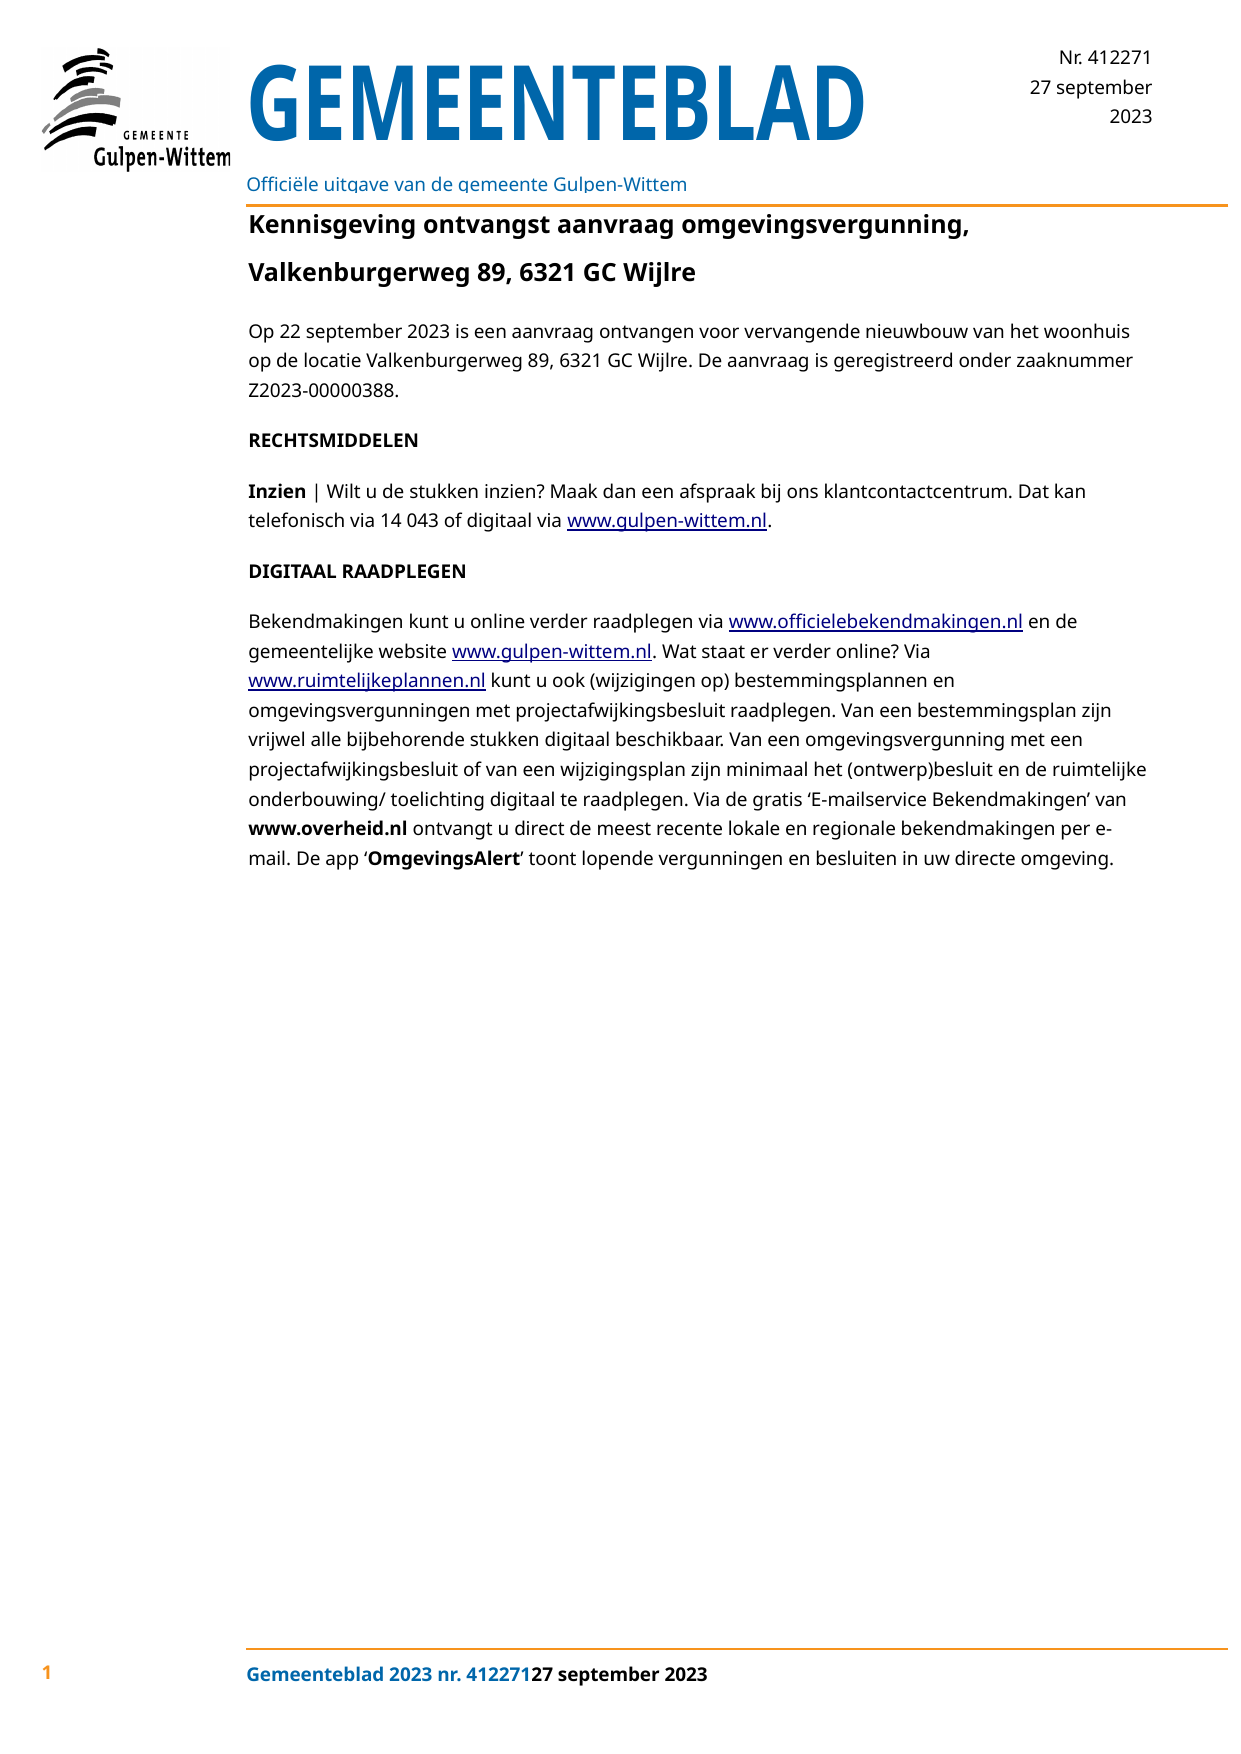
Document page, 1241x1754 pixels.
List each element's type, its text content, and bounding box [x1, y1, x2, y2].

text RECHTSMIDDELEN [248, 427, 1152, 453]
text DIGITAAL RAADPLEGEN [248, 558, 1152, 584]
text Inzien | Wilt u de stukken inzien? Maak dan een afspraak bij ons klantcontactcentrum. Dat kan telefonisch via 14 043 of digitaal via www.gulpen-wittem.nl. [248, 478, 1152, 533]
text Bekendmakingen kunt u online verder raadplegen via www.officielebekendmakingen.nl en de gemeentelijke website www.gulpen-wittem.nl. Wat staat er verder online? Via www.ruimtelijkeplannen.nl kunt u ook (wijzigingen op) bestemmingsplannen en omgevingsvergunningen met projectafwijkingsbesluit raadplegen. Van een bestemmingsplan zijn vrijwel alle bijbehorende stukken digitaal beschikbaar. Van een omgevingsvergunning met een projectafwijkingsbesluit of van een wijzigingsplan zijn minimaal het (ontwerp)besluit en de ruimtelijke onderbouwing/ toelichting digitaal te raadplegen. Via de gratis ‘E-mailservice Bekendmakingen’ van www.overheid.nl ontvangt u direct de meest recente lokale en regionale bekendmakingen per e-mail. De app ‘OmgevingsAlert’ toont lopende vergunningen en besluiten in uw directe omgeving. [248, 608, 1152, 871]
picture [41, 47, 231, 172]
text Op 22 september 2023 is een aanvraag ontvangen voor vervangende nieuwbouw van het woonhuis op de locatie Valkenburgerweg 89, 6321 GC Wijlre. De aanvraag is geregistreerd onder zaaknummer Z2023-00000388. [248, 318, 1152, 403]
text Kennisgeving ontvangst aanvraag omgevingsvergunning, Valkenburgerweg 89, 6321 GC Wijlre [248, 207, 1152, 288]
